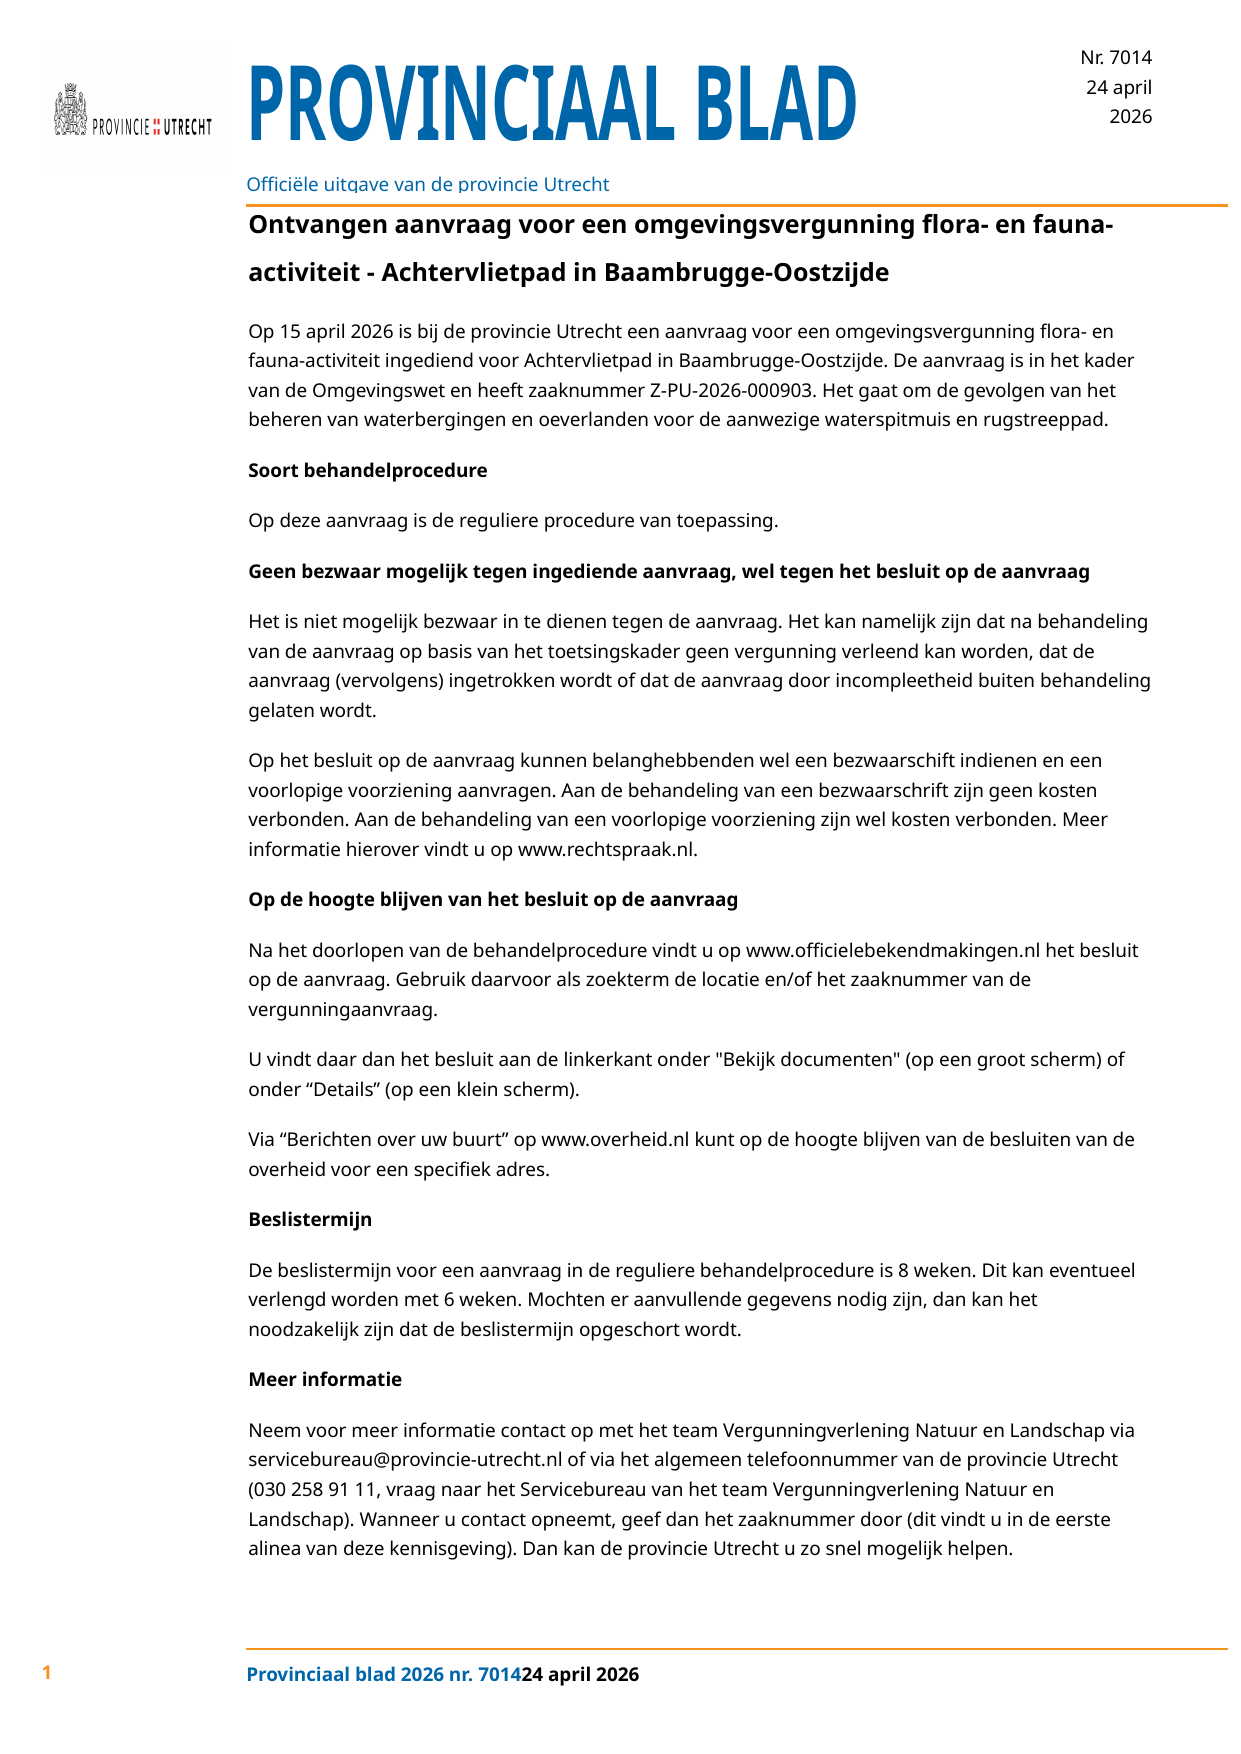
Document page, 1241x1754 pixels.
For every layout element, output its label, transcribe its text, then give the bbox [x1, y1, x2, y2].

text Ontvangen aanvraag voor een omgevingsvergunning flora- en fauna-activiteit - Achtervlietpad in Baambrugge-Oostzijde [248, 207, 1152, 288]
text Beslistermijn [248, 1207, 1152, 1232]
text Op de hoogte blijven van het besluit op de aanvraag [248, 887, 1152, 912]
text Het is niet mogelijk bezwaar in te dienen tegen de aanvraag. Het kan namelijk zijn dat na behandeling van de aanvraag op basis van het toetsingskader geen vergunning verleend kan worden, dat de aanvraag (vervolgens) ingetrokken wordt of dat de aanvraag door incompleetheid buiten behandeling gelaten wordt. [248, 608, 1152, 723]
text Geen bezwaar mogelijk tegen ingediende aanvraag, wel tegen het besluit op de aanvraag [248, 558, 1152, 584]
text Via “Berichten over uw buurt” op www.overheid.nl kunt op de hoogte blijven van de besluiten van de overheid voor een specifiek adres. [248, 1127, 1152, 1182]
text Op het besluit op de aanvraag kunnen belanghebbenden wel een bezwaarschift indienen en een voorlopige voorziening aanvragen. Aan de behandeling van een bezwaarschrift zijn geen kosten verbonden. Aan de behandeling van een voorlopige voorziening zijn wel kosten verbonden. Meer informatie hierover vindt u op www.rechtspraak.nl. [248, 747, 1152, 862]
text Soort behandelprocedure [248, 457, 1152, 483]
text U vindt daar dan het besluit aan de linkerkant onder "Bekijk documenten" (op een groot scherm) of onder “Details” (op een klein scherm). [248, 1047, 1152, 1102]
text Op 15 april 2026 is bij de provincie Utrecht een aanvraag voor een omgevingsvergunning flora- en fauna-activiteit ingediend voor Achtervlietpad in Baambrugge-Oostzijde. De aanvraag is in het kader van de Omgevingswet en heeft zaaknummer Z-PU-2026-000903. Het gaat om de gevolgen van het beheren van waterbergingen en oeverlanden voor de aanwezige waterspitmuis en rugstreeppad. [248, 318, 1152, 432]
text Meer informatie [248, 1367, 1152, 1392]
picture [41, 47, 231, 172]
text Op deze aanvraag is de reguliere procedure van toepassing. [248, 507, 1152, 533]
text De beslistermijn voor een aanvraag in de reguliere behandelprocedure is 8 weken. Dit kan eventueel verlengd worden met 6 weken. Mochten er aanvullende gegevens nodig zijn, dan kan het noodzakelijk zijn dat de beslistermijn opgeschort wordt. [248, 1257, 1152, 1342]
text Na het doorlopen van de behandelprocedure vindt u op www.officielebekendmakingen.nl het besluit op de aanvraag. Gebruik daarvoor als zoekterm de locatie en/of het zaaknummer van de vergunningaanvraag. [248, 937, 1152, 1022]
text Neem voor meer informatie contact op met het team Vergunningverlening Natuur en Landschap via servicebureau@provincie-utrecht.nl of via het algemeen telefoonnummer van de provincie Utrecht (030 258 91 11, vraag naar het Servicebureau van het team Vergunningverlening Natuur en Landschap). Wanneer u contact opneemt, geef dan het zaaknummer door (dit vindt u in de eerste alinea van deze kennisgeving). Dan kan de provincie Utrecht u zo snel mogelijk helpen. [248, 1417, 1152, 1561]
